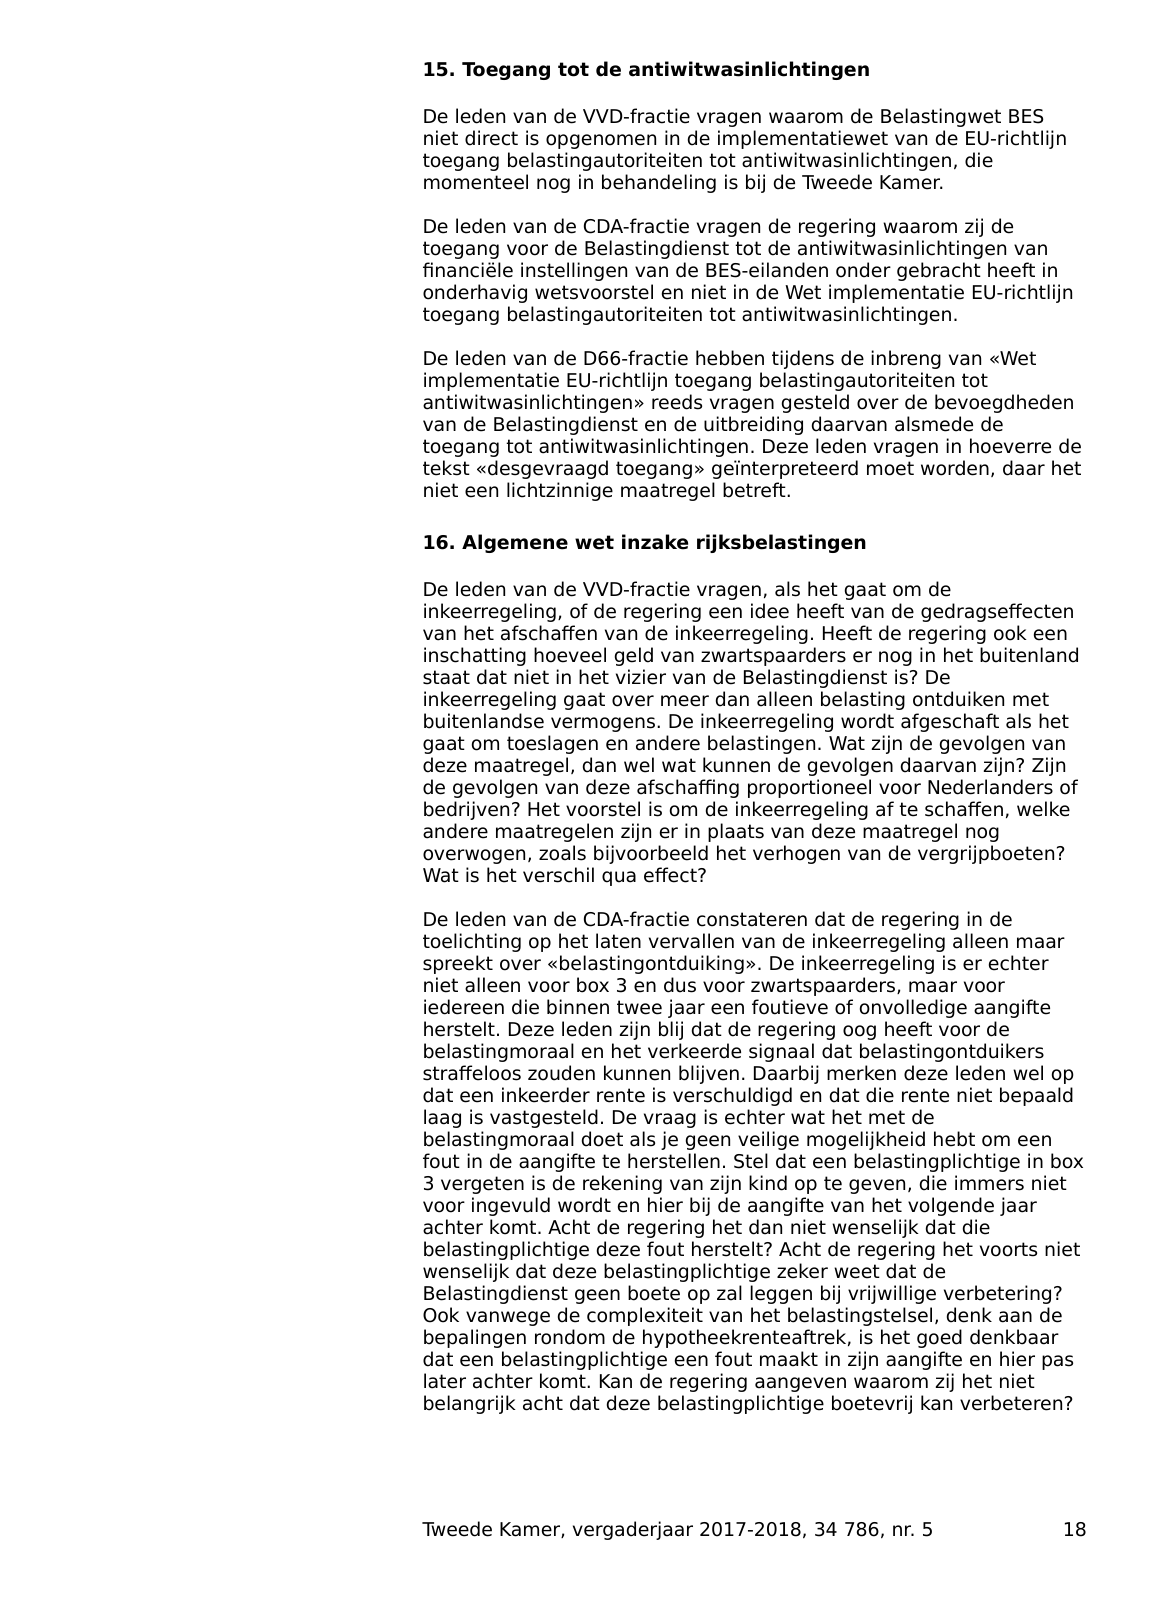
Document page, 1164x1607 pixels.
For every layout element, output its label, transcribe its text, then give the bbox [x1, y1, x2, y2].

text De leden van de VVD-fractie vragen, als het gaat om de inkeerregeling, of de regering een idee heeft van de gedragseffecten van het afschaffen van de inkeerregeling. Heeft de regering ook een inschatting hoeveel geld van zwartspaarders er nog in het buitenland staat dat niet in het vizier van de Belastingdienst is? De inkeerregeling gaat over meer dan alleen belasting ontduiken met buitenlandse vermogens. De inkeerregeling wordt afgeschaft als het gaat om toeslagen en andere belastingen. Wat zijn de gevolgen van deze maatregel, dan wel wat kunnen de gevolgen daarvan zijn? Zijn de gevolgen van deze afschaffing proportioneel voor Nederlanders of bedrijven? Het voorstel is om de inkeerregeling af te schaffen, welke andere maatregelen zijn er in plaats van deze maatregel nog overwogen, zoals bijvoorbeeld het verhogen van de vergrijpboeten? Wat is het verschil qua effect? [422, 579, 1087, 887]
subtitle 15. Toegang tot de antiwitwasinlichtingen [422, 59, 1087, 81]
text De leden van de D66-fractie hebben tijdens de inbreng van «Wet implementatie EU-richtlijn toegang belastingautoriteiten tot antiwitwasinlichtingen» reeds vragen gesteld over de bevoegdheden van de Belastingdienst en de uitbreiding daarvan alsmede de toegang tot antiwitwasinlichtingen. Deze leden vragen in hoeverre de tekst «desgevraagd toegang» geïnterpreteerd moet worden, daar het niet een lichtzinnige maatregel betreft. [422, 348, 1087, 502]
text De leden van de VVD-fractie vragen waarom de Belastingwet BES niet direct is opgenomen in de implementatiewet van de EU-richtlijn toegang belastingautoriteiten tot antiwitwasinlichtingen, die momenteel nog in behandeling is bij de Tweede Kamer. [422, 106, 1087, 194]
text De leden van de CDA-fractie constateren dat de regering in de toelichting op het laten vervallen van de inkeerregeling alleen maar spreekt over «belastingontduiking». De inkeerregeling is er echter niet alleen voor box 3 en dus voor zwartspaarders, maar voor iedereen die binnen twee jaar een foutieve of onvolledige aangifte herstelt. Deze leden zijn blij dat de regering oog heeft voor de belastingmoraal en het verkeerde signaal dat belastingontduikers straffeloos zouden kunnen blijven. Daarbij merken deze leden wel op dat een inkeerder rente is verschuldigd en dat die rente niet bepaald laag is vastgesteld. De vraag is echter wat het met de belastingmoraal doet als je geen veilige mogelijkheid hebt om een fout in de aangifte te herstellen. Stel dat een belastingplichtige in box 3 vergeten is de rekening van zijn kind op te geven, die immers niet voor ingevuld wordt en hier bij de aangifte van het volgende jaar achter komt. Acht de regering het dan niet wenselijk dat die belastingplichtige deze fout herstelt? Acht de regering het voorts niet wenselijk dat deze belastingplichtige zeker weet dat de Belastingdienst geen boete op zal leggen bij vrijwillige verbetering? Ook vanwege de complexiteit van het belastingstelsel, denk aan de bepalingen rondom de hypotheekrenteaftrek, is het goed denkbaar dat een belastingplichtige een fout maakt in zijn aangifte en hier pas later achter komt. Kan de regering aangeven waarom zij het niet belangrijk acht dat deze belastingplichtige boetevrij kan verbeteren? [422, 909, 1087, 1414]
text De leden van de CDA-fractie vragen de regering waarom zij de toegang voor de Belastingdienst tot de antiwitwasinlichtingen van financiële instellingen van de BES-eilanden onder gebracht heeft in onderhavig wetsvoorstel en niet in de Wet implementatie EU-richtlijn toegang belastingautoriteiten tot antiwitwasinlichtingen. [422, 216, 1087, 326]
subtitle 16. Algemene wet inzake rijksbelastingen [422, 532, 1087, 554]
